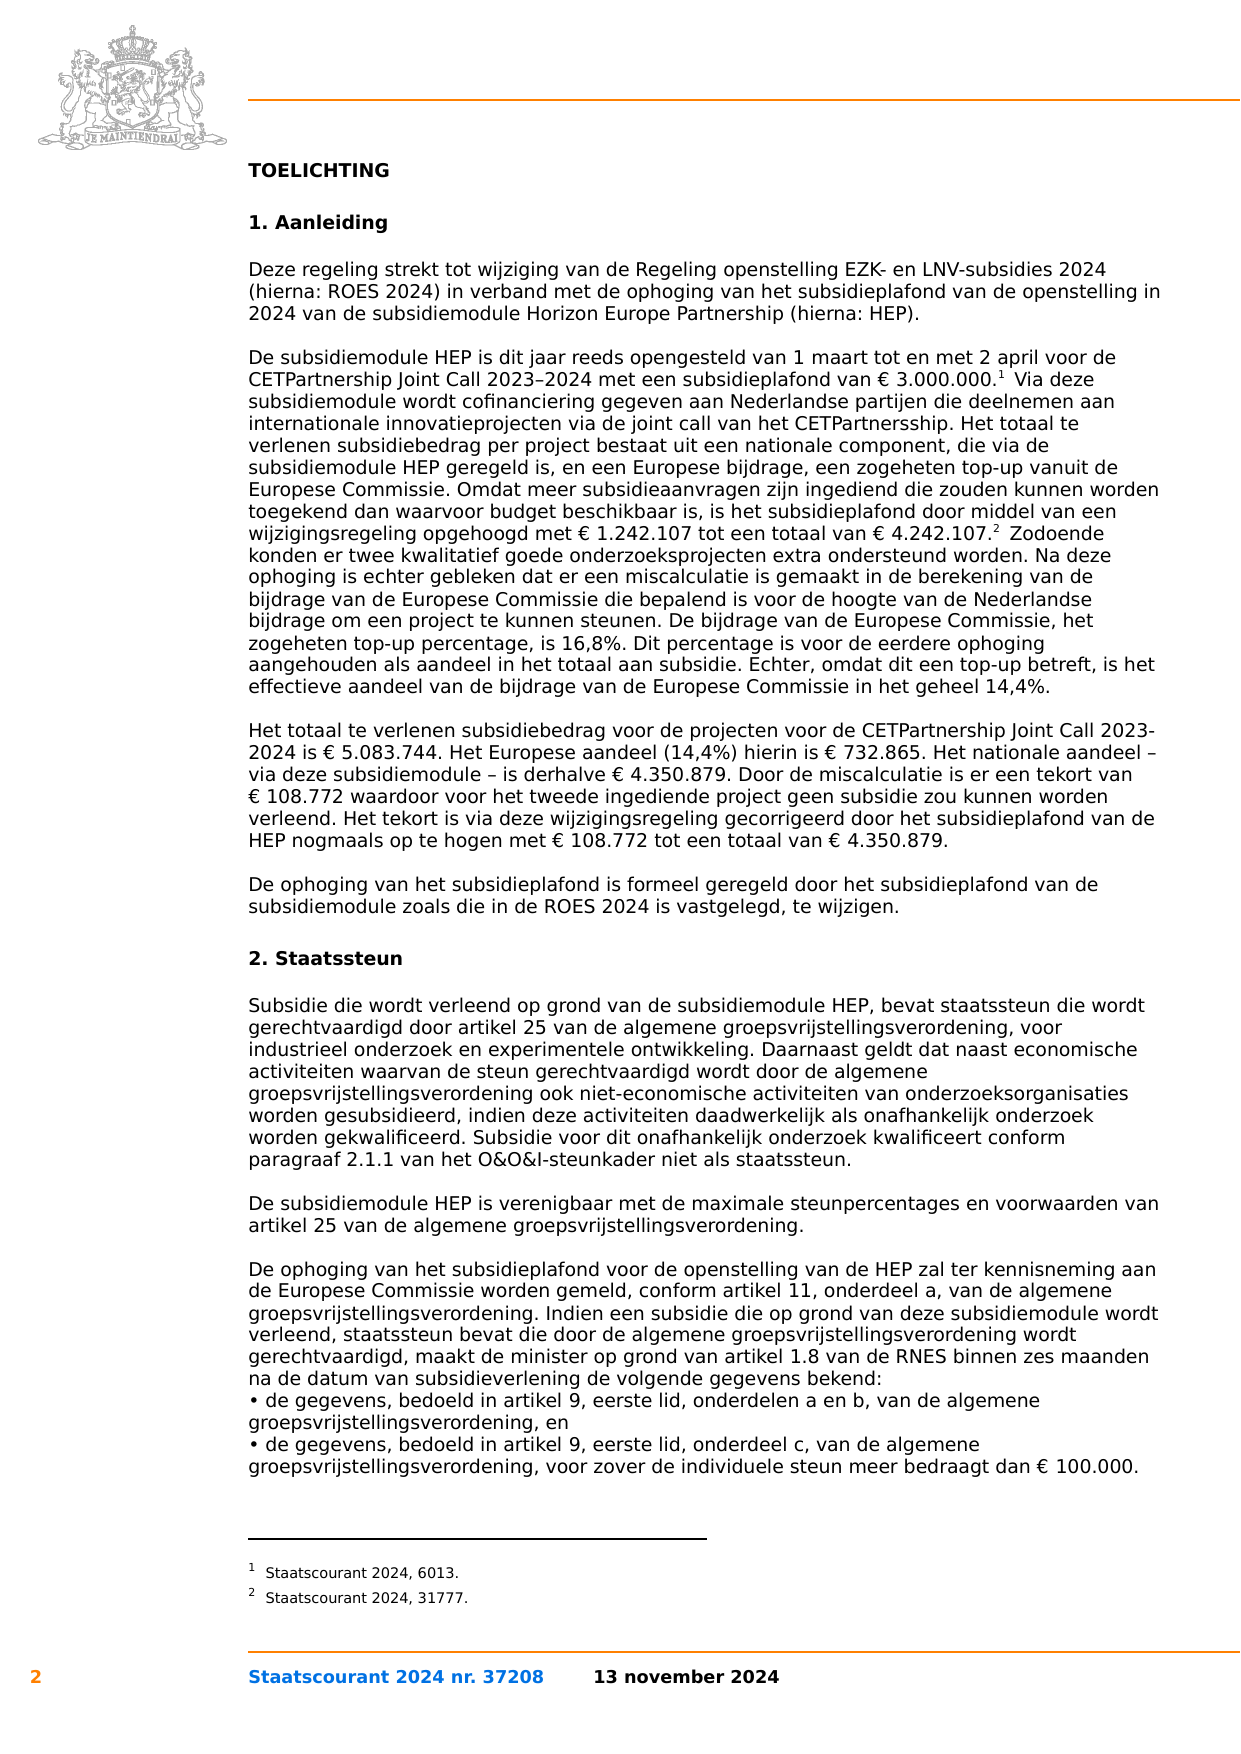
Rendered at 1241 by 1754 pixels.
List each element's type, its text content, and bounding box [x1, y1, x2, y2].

text Deze regeling strekt tot wijziging van de Regeling openstelling EZK- en LNV-subsidies 2024 (hierna: ROES 2024) in verband met de ophoging van het subsidieplafond van de openstelling in 2024 van de subsidiemodule Horizon Europe Partnership (hierna: HEP). [248, 259, 1163, 325]
text Staatscourant 2024, 31777. [248, 1586, 1163, 1608]
text • de gegevens, bedoeld in artikel 9, eerste lid, onderdelen a en b, van de algemene groepsvrijstellingsverordening, en [248, 1390, 1163, 1434]
text Subsidie die wordt verleend op grond van de subsidiemodule HEP, bevat staatssteun die wordt gerechtvaardigd door artikel 25 van de algemene groepsvrijstellingsverordening, voor industrieel onderzoek en experimentele ontwikkeling. Daarnaast geldt dat naast economische activiteiten waarvan de steun gerechtvaardigd wordt door de algemene groepsvrijstellingsverordening ook niet-economische activiteiten van onderzoeksorganisaties worden gesubsidieerd, indien deze activiteiten daadwerkelijk als onafhankelijk onderzoek worden gekwalificeerd. Subsidie voor dit onafhankelijk onderzoek kwalificeert conform paragraaf 2.1.1 van het O&O&I-steunkader niet als staatssteun. [248, 995, 1163, 1171]
text De subsidiemodule HEP is dit jaar reeds opengesteld van 1 maart tot en met 2 april voor de CETPartnership Joint Call 2023–2024 met een subsidieplafond van € 3.000.000. Via deze subsidiemodule wordt cofinanciering gegeven aan Nederlandse partijen die deelnemen aan internationale innovatieprojecten via de joint call van het CETPartnersship. Het totaal te verlenen subsidiebedrag per project bestaat uit een nationale component, die via de subsidiemodule HEP geregeld is, en een Europese bijdrage, een zogeheten top-up vanuit de Europese Commissie. Omdat meer subsidieaanvragen zijn ingediend die zouden kunnen worden toegekend dan waarvoor budget beschikbaar is, is het subsidieplafond door middel van een wijzigingsregeling opgehoogd met € 1.242.107 tot een totaal van € 4.242.107. Zodoende konden er twee kwalitatief goede onderzoeksprojecten extra ondersteund worden. Na deze ophoging is echter gebleken dat er een miscalculatie is gemaakt in de berekening van de bijdrage van de Europese Commissie die bepalend is voor de hoogte van de Nederlandse bijdrage om een project te kunnen steunen. De bijdrage van de Europese Commissie, het zogeheten top-up percentage, is 16,8%. Dit percentage is voor de eerdere ophoging aangehouden als aandeel in het totaal aan subsidie. Echter, omdat dit een top-up betreft, is het effectieve aandeel van de bijdrage van de Europese Commissie in het geheel 14,4%. [248, 347, 1163, 698]
text • de gegevens, bedoeld in artikel 9, eerste lid, onderdeel c, van de algemene groepsvrijstellingsverordening, voor zover de individuele steun meer bedraagt dan € 100.000. [248, 1434, 1163, 1478]
subtitle 1. Aanleiding [248, 212, 1163, 234]
subtitle 2. Staatssteun [248, 948, 1163, 970]
subtitle TOELICHTING [248, 160, 1163, 182]
text De ophoging van het subsidieplafond is formeel geregeld door het subsidieplafond van de subsidiemodule zoals die in de ROES 2024 is vastgelegd, te wijzigen. [248, 874, 1163, 918]
text De subsidiemodule HEP is verenigbaar met de maximale steunpercentages en voorwaarden van artikel 25 van de algemene groepsvrijstellingsverordening. [248, 1193, 1163, 1237]
text Staatscourant 2024, 6013. [248, 1561, 1163, 1583]
text De ophoging van het subsidieplafond voor de openstelling van de HEP zal ter kennisneming aan de Europese Commissie worden gemeld, conform artikel 11, onderdeel a, van de algemene groepsvrijstellingsverordening. Indien een subsidie die op grond van deze subsidiemodule wordt verleend, staatssteun bevat die door de algemene groepsvrijstellingsverordening wordt gerechtvaardigd, maakt de minister op grond van artikel 1.8 van de RNES binnen zes maanden na de datum van subsidieverlening de volgende gegevens bekend: [248, 1258, 1163, 1390]
text Het totaal te verlenen subsidiebedrag voor de projecten voor de CETPartnership Joint Call 2023-2024 is € 5.083.744. Het Europese aandeel (14,4%) hierin is € 732.865. Het nationale aandeel – via deze subsidiemodule – is derhalve € 4.350.879. Door de miscalculatie is er een tekort van € 108.772 waardoor voor het tweede ingediende project geen subsidie zou kunnen worden verleend. Het tekort is via deze wijzigingsregeling gecorrigeerd door het subsidieplafond van de HEP nogmaals op te hogen met € 108.772 tot een totaal van € 4.350.879. [248, 720, 1163, 852]
picture [38, 25, 227, 150]
